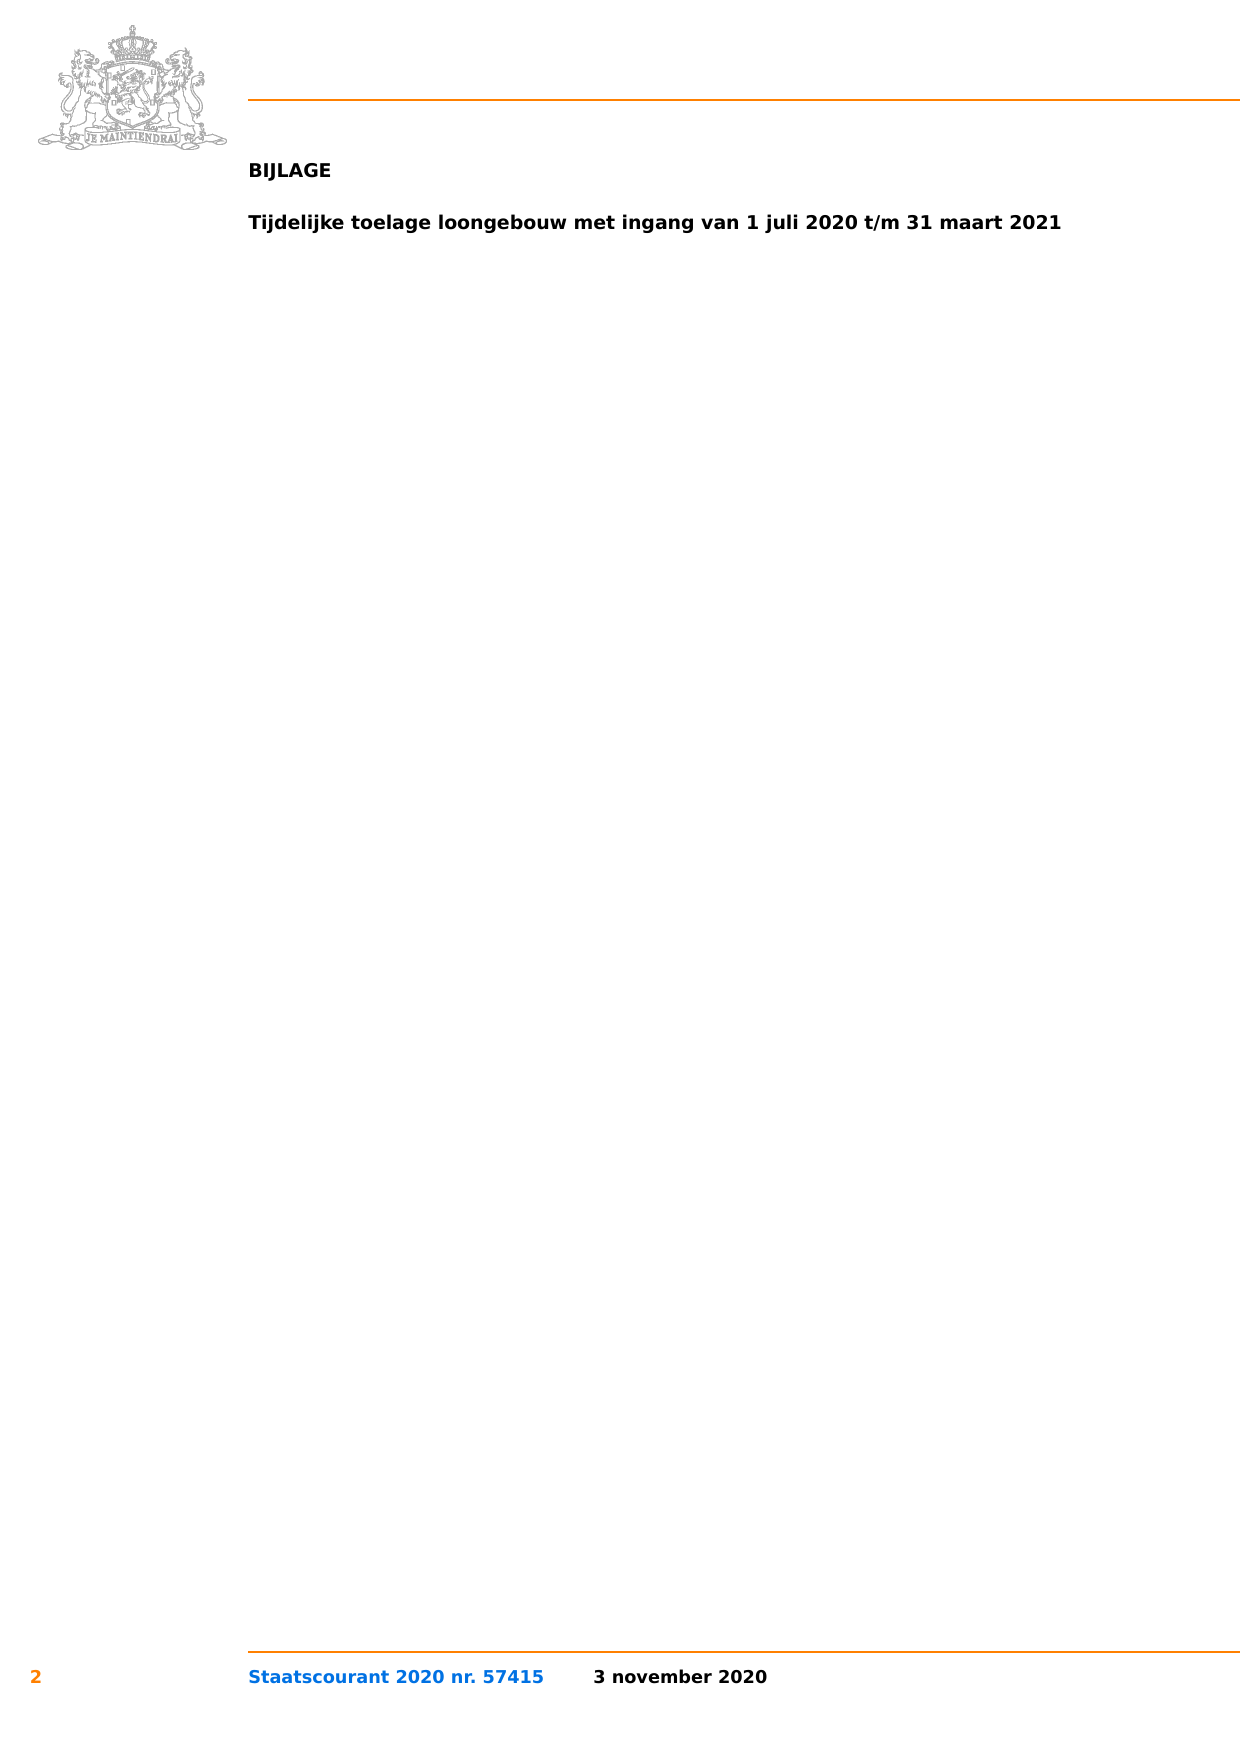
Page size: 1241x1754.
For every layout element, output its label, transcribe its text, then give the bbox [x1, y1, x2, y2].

subtitle BIJLAGE [248, 160, 1163, 182]
picture [38, 25, 227, 150]
subtitle Tijdelijke toelage loongebouw met ingang van 1 juli 2020 t/m 31 maart 2021 [248, 212, 1163, 234]
